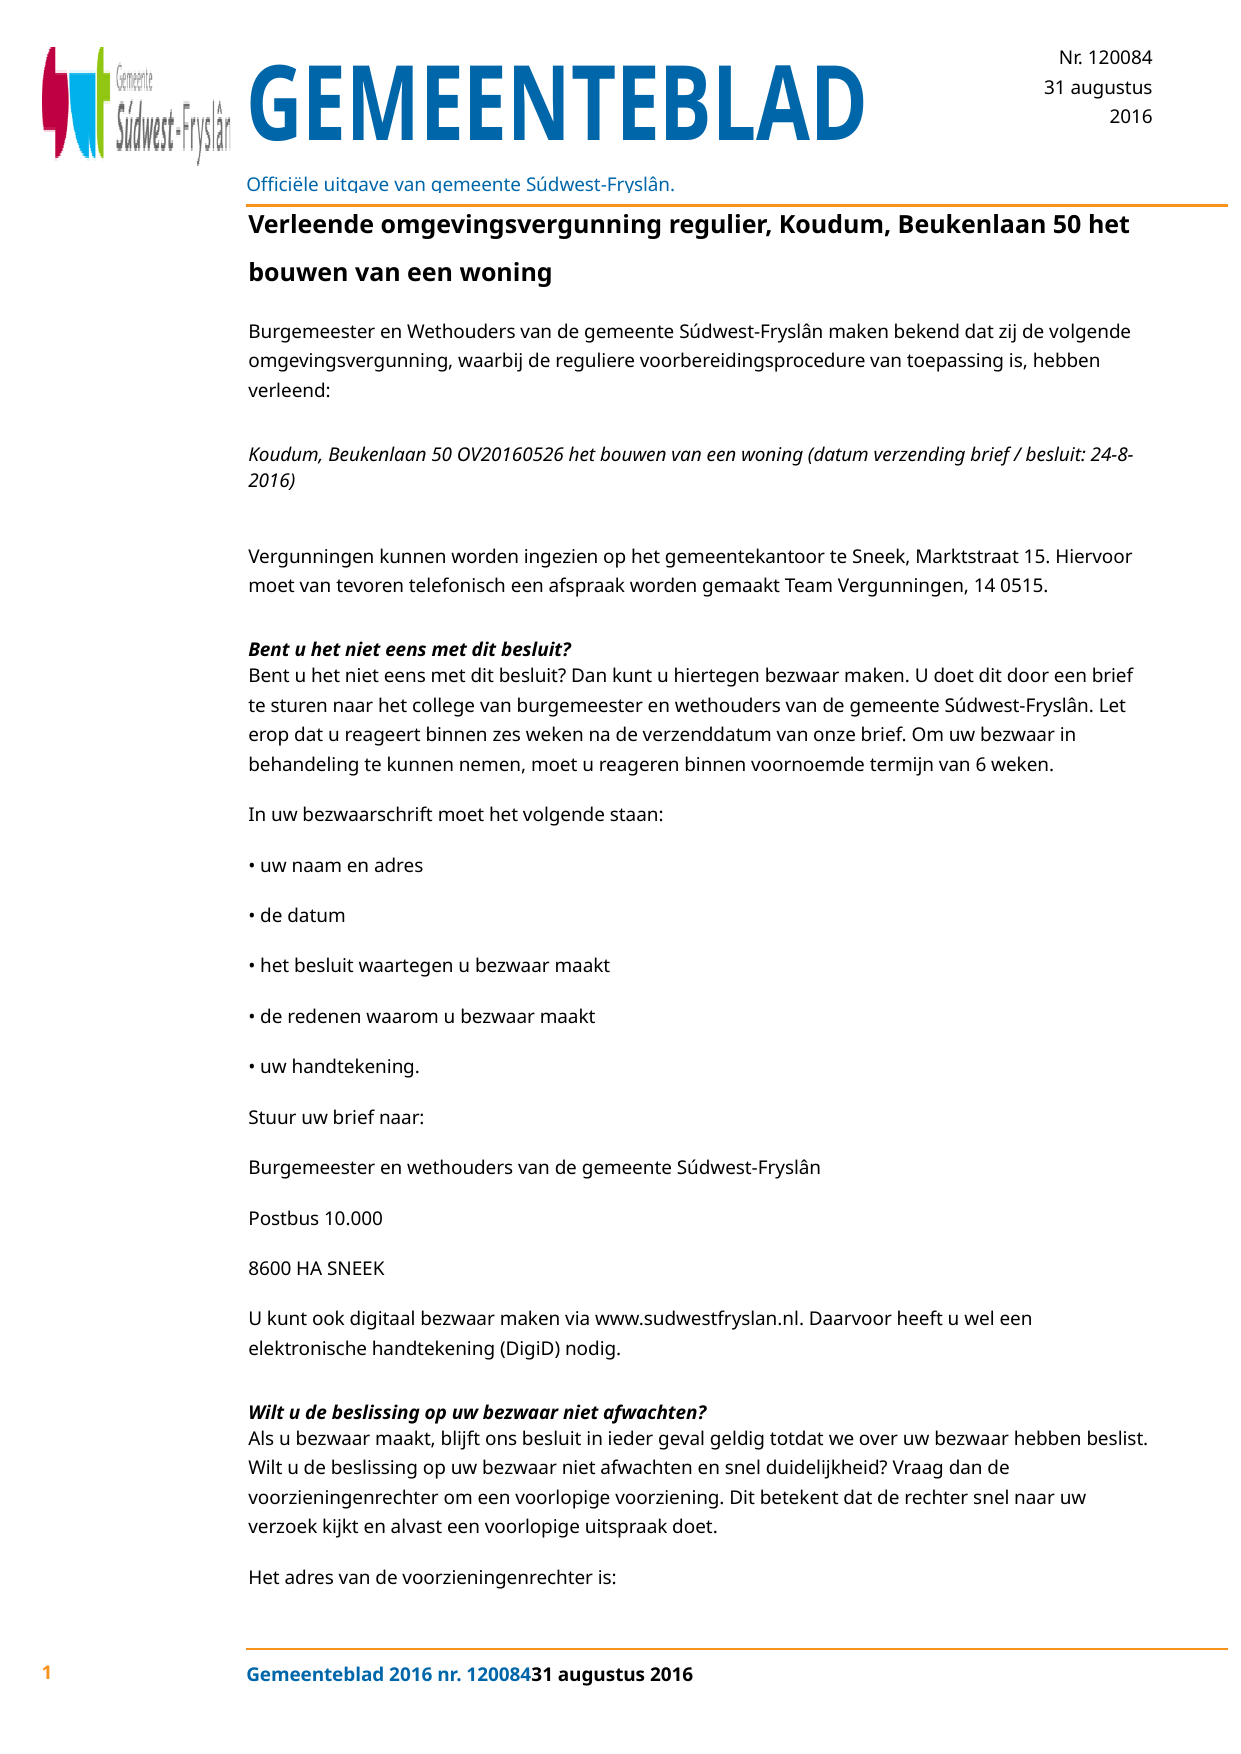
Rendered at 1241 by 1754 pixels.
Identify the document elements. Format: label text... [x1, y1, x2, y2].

picture [41, 47, 231, 172]
text Wilt u de beslissing op uw bezwaar niet afwachten? [248, 1399, 1152, 1425]
text • uw handtekening. [248, 1053, 1152, 1079]
text Het adres van de voorzieningenrechter is: [248, 1564, 1152, 1590]
text • het besluit waartegen u bezwaar maakt [248, 953, 1152, 978]
text • de datum [248, 902, 1152, 928]
text 8600 HA SNEEK [248, 1255, 1152, 1281]
text Als u bezwaar maakt, blijft ons besluit in ieder geval geldig totdat we over uw bezwaar hebben beslist. Wilt u de beslissing op uw bezwaar niet afwachten en snel duidelijkheid? Vraag dan de voorzieningenrechter om een voorlopige voorziening. Dit betekent dat de rechter snel naar uw verzoek kijkt en alvast een voorlopige uitspraak doet. [248, 1425, 1152, 1539]
text U kunt ook digitaal bezwaar maken via www.sudwestfryslan.nl. Daarvoor heeft u wel een elektronische handtekening (DigiD) nodig. [248, 1306, 1152, 1361]
text Stuur uw brief naar: [248, 1104, 1152, 1129]
text • uw naam en adres [248, 852, 1152, 877]
text Bent u het niet eens met dit besluit? [248, 636, 1152, 662]
text Bent u het niet eens met dit besluit? Dan kunt u hiertegen bezwaar maken. U doet dit door een brief te sturen naar het college van burgemeester en wethouders van de gemeente Súdwest-Fryslân. Let erop dat u reageert binnen zes weken na de verzenddatum van onze brief. Om uw bezwaar in behandeling te kunnen nemen, moet u reageren binnen voornoemde termijn van 6 weken. [248, 662, 1152, 777]
text Burgemeester en Wethouders van de gemeente Súdwest-Fryslân maken bekend dat zij de volgende omgevingsvergunning, waarbij de reguliere voorbereidingsprocedure van toepassing is, hebben verleend: [248, 318, 1152, 403]
text • de redenen waarom u bezwaar maakt [248, 1003, 1152, 1029]
text Burgemeester en wethouders van de gemeente Súdwest-Fryslân [248, 1154, 1152, 1180]
text Verleende omgevingsvergunning regulier, Koudum, Beukenlaan 50 het bouwen van een woning [248, 207, 1152, 288]
text Koudum, Beukenlaan 50 OV20160526 het bouwen van een woning (datum verzending brief / besluit: 24-8-2016) [248, 441, 1152, 492]
text Vergunningen kunnen worden ingezien op het gemeentekantoor te Sneek, Marktstraat 15. Hiervoor moet van tevoren telefonisch een afspraak worden gemaakt Team Vergunningen, 14 0515. [248, 543, 1152, 598]
text Postbus 10.000 [248, 1205, 1152, 1230]
text In uw bezwaarschrift moet het volgende staan: [248, 801, 1152, 827]
